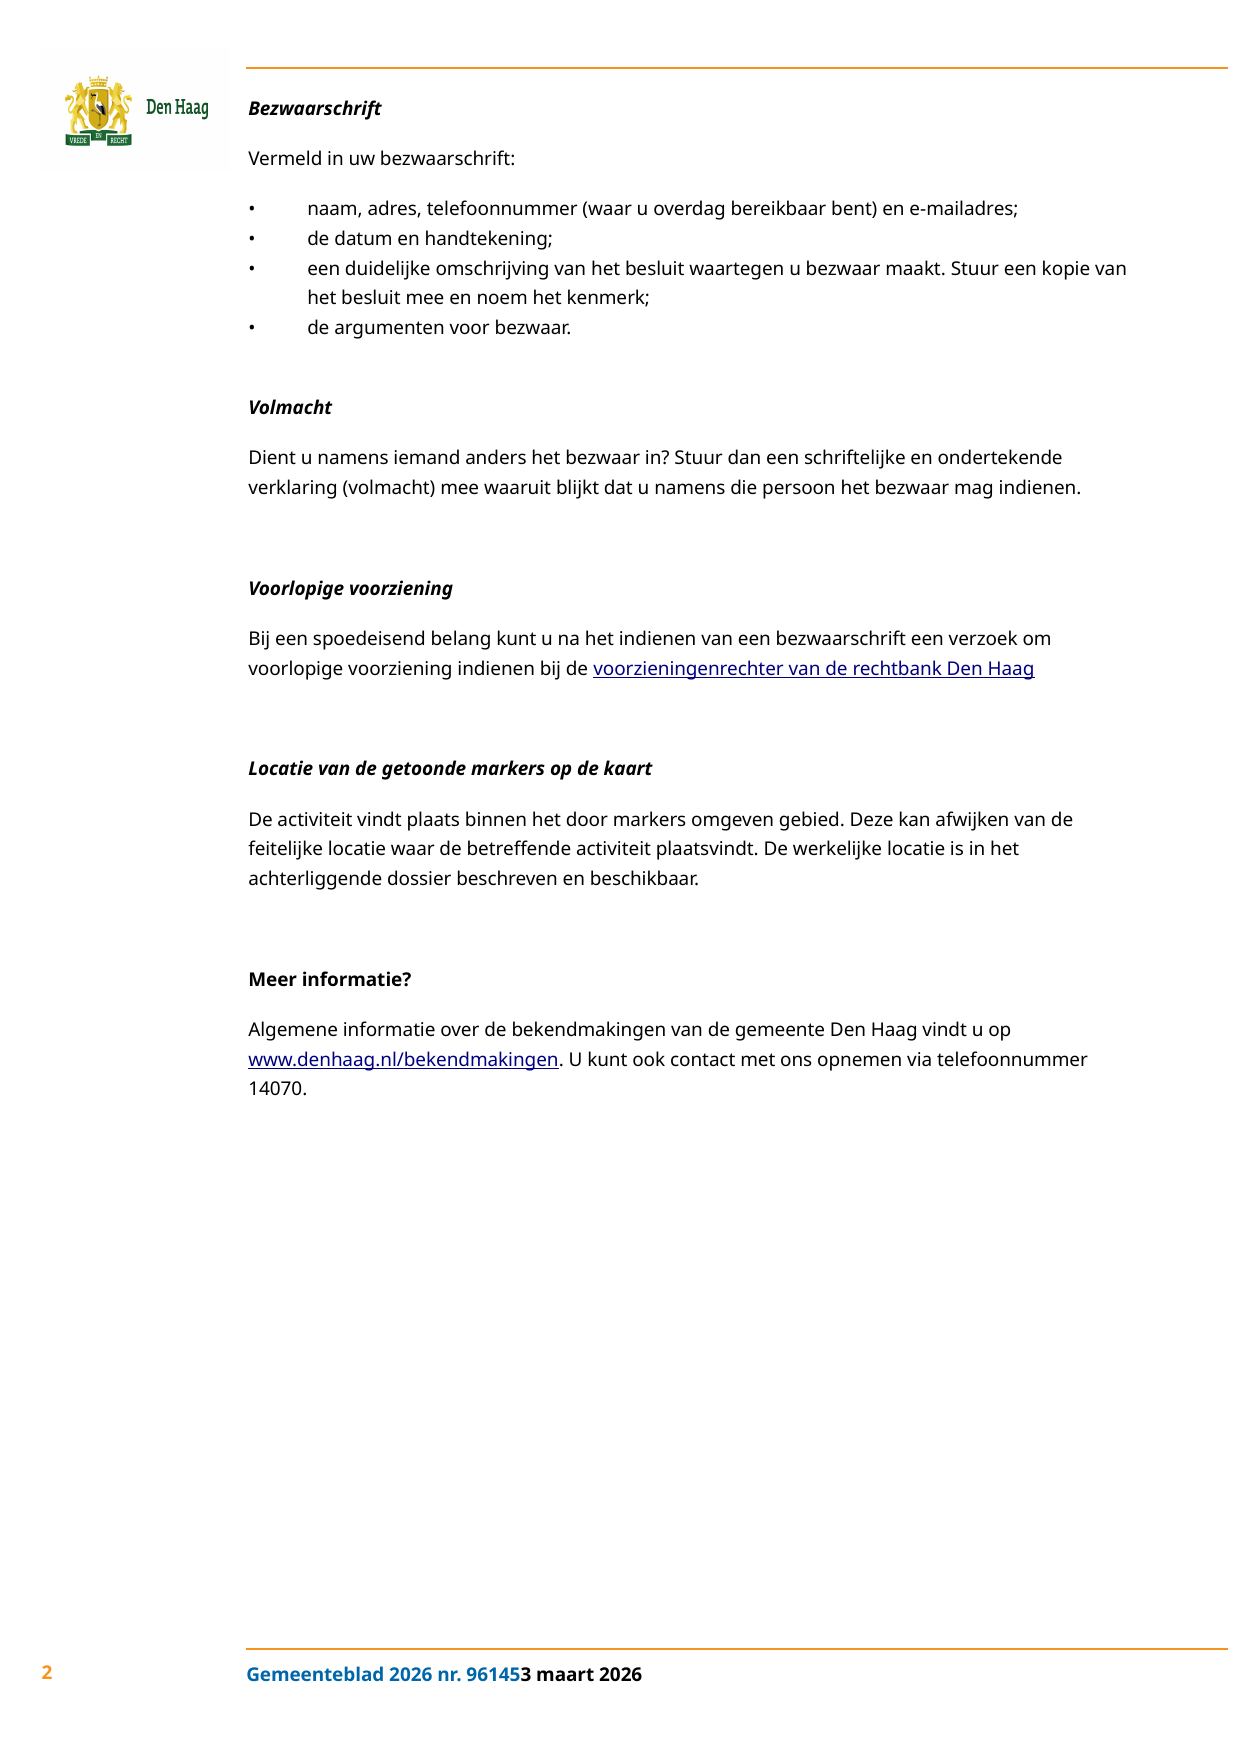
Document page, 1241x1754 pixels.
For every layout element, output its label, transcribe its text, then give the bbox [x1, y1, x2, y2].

list de datum en handtekening; [248, 225, 1152, 251]
picture [41, 47, 231, 172]
list naam, adres, telefoonnummer (waar u overdag bereikbaar bent) en e-mailadres; [248, 196, 1152, 221]
list een duidelijke omschrijving van het besluit waartegen u bezwaar maakt. Stuur een kopie van het besluit mee en noem het kenmerk; [248, 255, 1152, 310]
text Bezwaarschrift [248, 95, 1152, 121]
text Dient u namens iemand anders het bezwaar in? Stuur dan een schriftelijke en ondertekende verklaring (volmacht) mee waaruit blijkt dat u namens die persoon het bezwaar mag indienen. [248, 444, 1152, 500]
text Voorlopige voorziening [248, 575, 1152, 601]
text Volmacht [248, 394, 1152, 420]
text Locatie van de getoonde markers op de kaart [248, 756, 1152, 781]
list de argumenten voor bezwaar. [248, 314, 1152, 340]
text Meer informatie? [248, 966, 1152, 992]
text De activiteit vindt plaats binnen het door markers omgeven gebied. Deze kan afwijken van de feitelijke locatie waar de betreffende activiteit plaatsvindt. De werkelijke locatie is in het achterliggende dossier beschreven en beschikbaar. [248, 806, 1152, 891]
text Algemene informatie over de bekendmakingen van de gemeente Den Haag vindt u op www.denhaag.nl/bekendmakingen. U kunt ook contact met ons opnemen via telefoonnummer 14070. [248, 1016, 1152, 1101]
text Bij een spoedeisend belang kunt u na het indienen van een bezwaarschrift een verzoek om voorlopige voorziening indienen bij de voorzieningenrechter van de rechtbank Den Haag [248, 625, 1152, 681]
text Vermeld in uw bezwaarschrift: [248, 145, 1152, 171]
